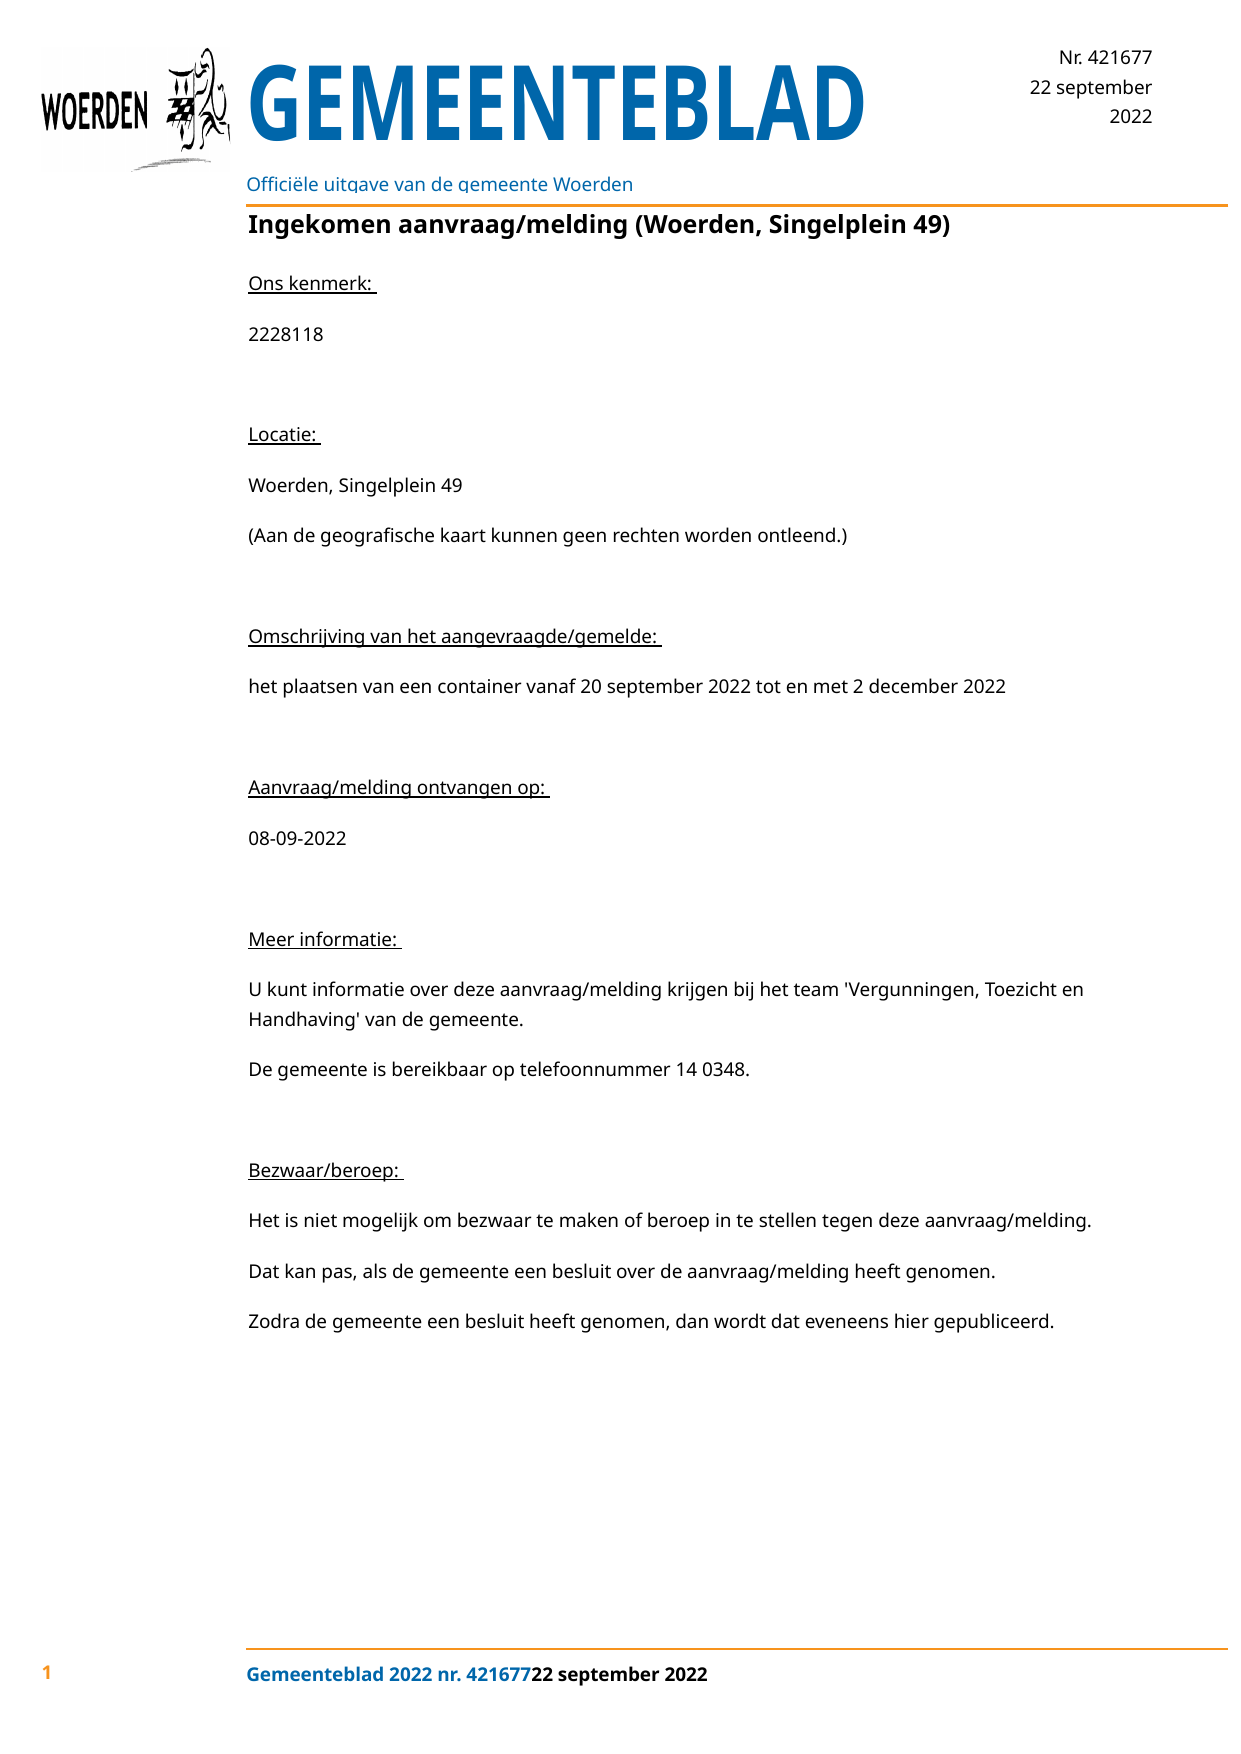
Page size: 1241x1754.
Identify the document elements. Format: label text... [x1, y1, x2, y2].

text Omschrijving van het aangevraagde/gemelde: [248, 623, 1152, 649]
text 2228118 [248, 321, 1152, 346]
text U kunt informatie over deze aanvraag/melding krijgen bij het team 'Vergunningen, Toezicht en Handhaving' van de gemeente. [248, 976, 1152, 1031]
text De gemeente is bereikbaar op telefoonnummer 14 0348. [248, 1056, 1152, 1082]
picture [41, 47, 231, 172]
text Ingekomen aanvraag/melding (Woerden, Singelplein 49) [248, 207, 1152, 241]
text 08-09-2022 [248, 825, 1152, 851]
text Zodra de gemeente een besluit heeft genomen, dan wordt dat eveneens hier gepubliceerd. [248, 1308, 1152, 1334]
text (Aan de geografische kaart kunnen geen rechten worden ontleend.) [248, 522, 1152, 548]
text Het is niet mogelijk om bezwaar te maken of beroep in te stellen tegen deze aanvraag/melding. [248, 1207, 1152, 1233]
text Aanvraag/melding ontvangen op: [248, 774, 1152, 800]
text het plaatsen van een container vanaf 20 september 2022 tot en met 2 december 2022 [248, 674, 1152, 699]
text Meer informatie: [248, 926, 1152, 951]
text Locatie: [248, 422, 1152, 447]
text Dat kan pas, als de gemeente een besluit over de aanvraag/melding heeft genomen. [248, 1258, 1152, 1283]
text Ons kenmerk: [248, 270, 1152, 296]
text Woerden, Singelplein 49 [248, 472, 1152, 498]
text Bezwaar/beroep: [248, 1157, 1152, 1183]
